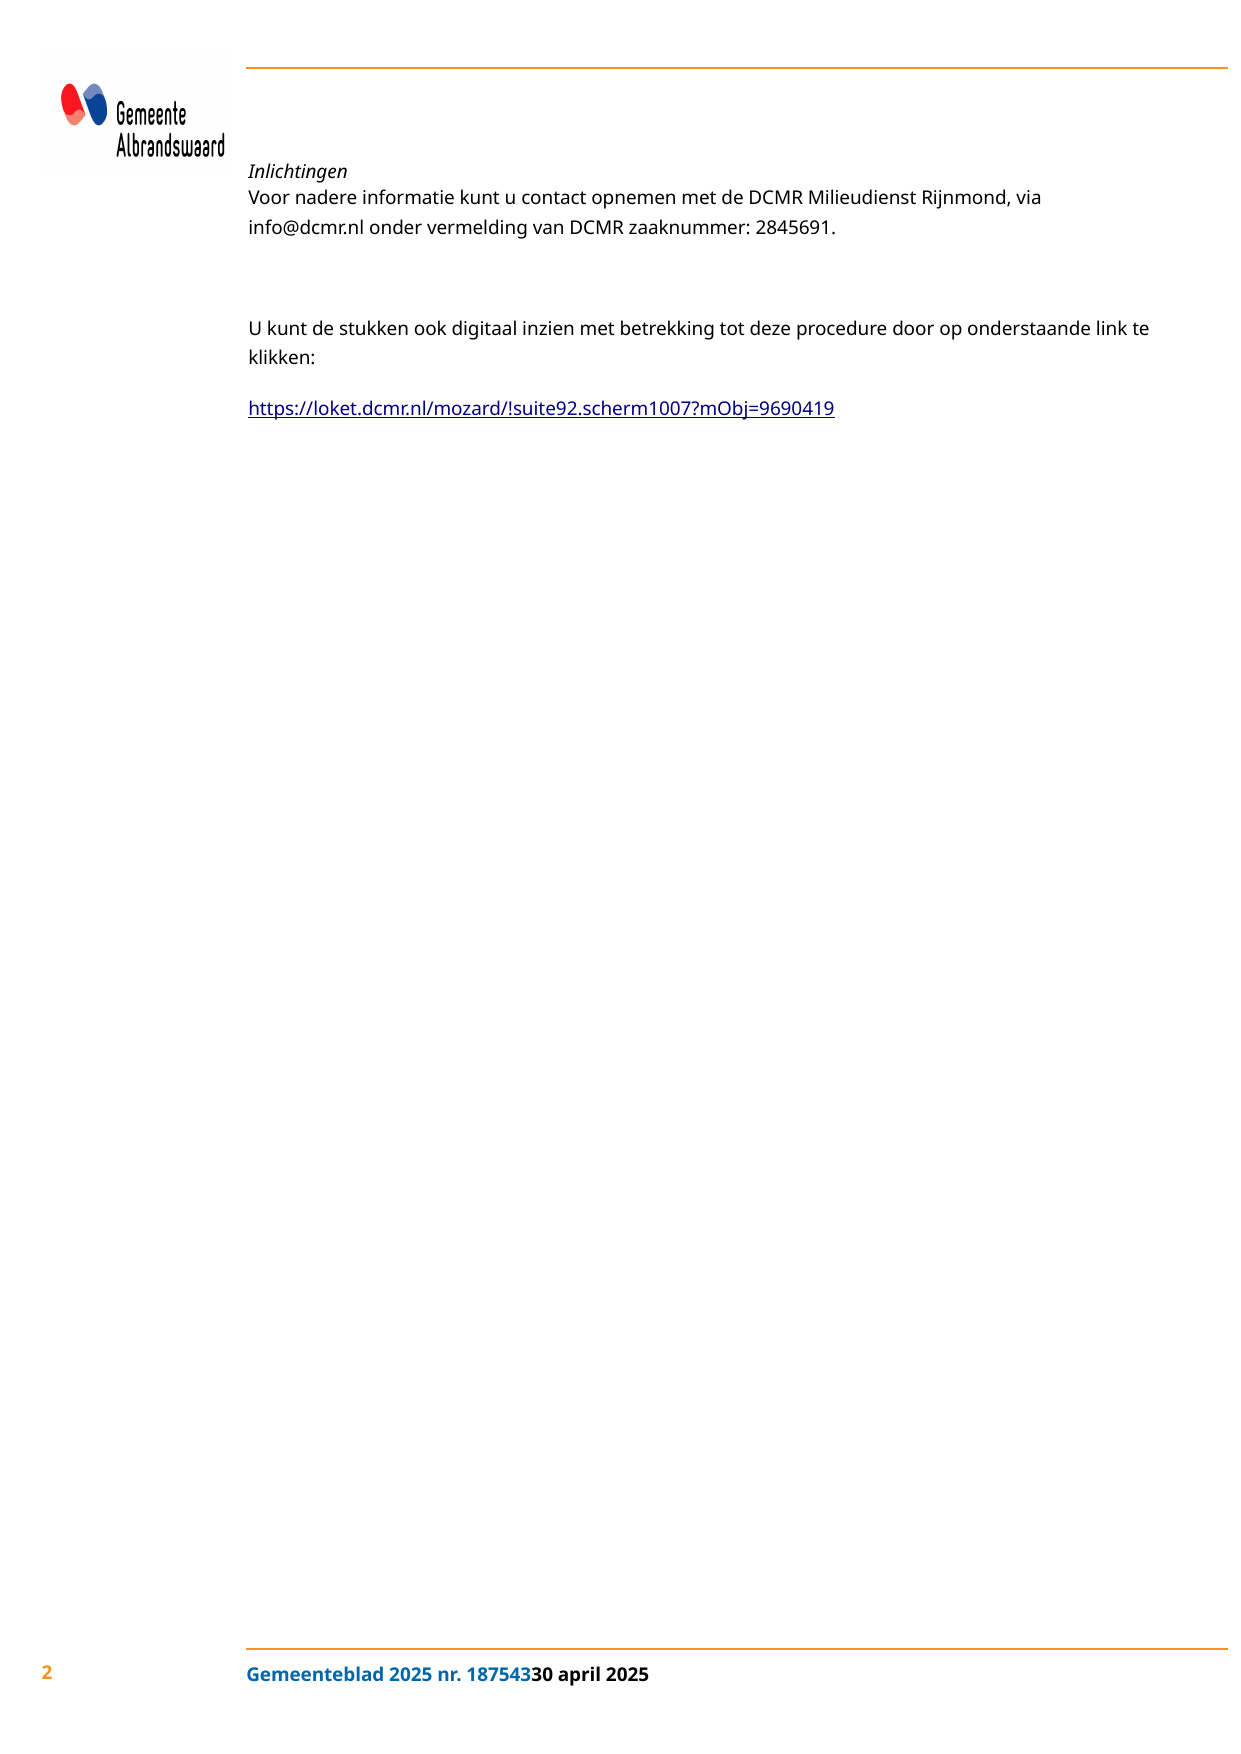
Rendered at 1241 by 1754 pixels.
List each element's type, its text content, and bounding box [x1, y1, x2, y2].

text U kunt de stukken ook digitaal inzien met betrekking tot deze procedure door op onderstaande link te klikken: [248, 315, 1152, 370]
text Inlichtingen [248, 159, 1152, 184]
text Voor nadere informatie kunt u contact opnemen met de DCMR Milieudienst Rijnmond, via info@dcmr.nl onder vermelding van DCMR zaaknummer: 2845691. [248, 184, 1152, 240]
text https://loket.dcmr.nl/mozard/!suite92.scherm1007?mObj=9690419 [248, 395, 1152, 421]
picture [41, 47, 231, 172]
